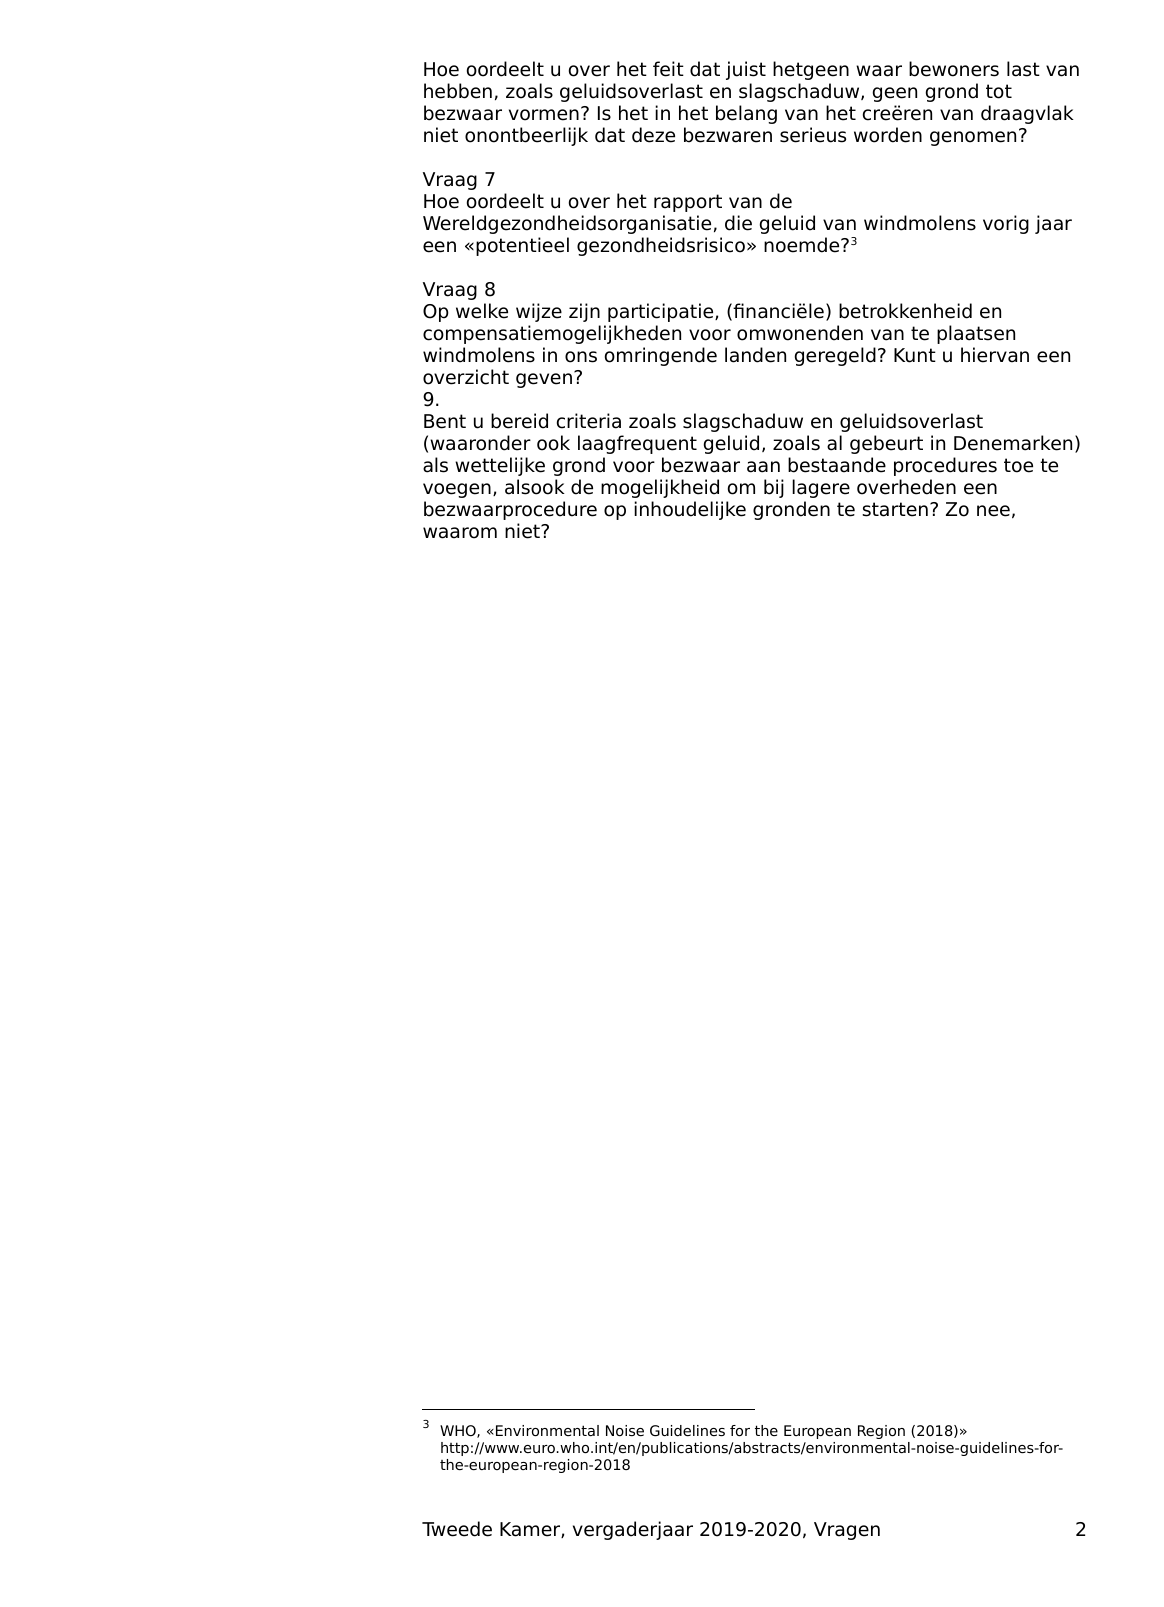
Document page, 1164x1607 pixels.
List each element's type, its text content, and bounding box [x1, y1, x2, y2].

text Vraag 7 [422, 169, 1087, 191]
text Hoe oordeelt u over het feit dat juist hetgeen waar bewoners last van hebben, zoals geluidsoverlast en slagschaduw, geen grond tot bezwaar vormen? Is het in het belang van het creëren van draagvlak niet onontbeerlijk dat deze bezwaren serieus worden genomen? [422, 59, 1087, 147]
text Vraag 8 [422, 279, 1087, 301]
text Bent u bereid criteria zoals slagschaduw en geluidsoverlast (waaronder ook laagfrequent geluid, zoals al gebeurt in Denemarken) als wettelijke grond voor bezwaar aan bestaande procedures toe te voegen, alsook de mogelijkheid om bij lagere overheden een bezwaarprocedure op inhoudelijke gronden te starten? Zo nee, waarom niet? [422, 411, 1087, 543]
text WHO, «Environmental Noise Guidelines for the European Region (2018)» http://www.euro.who.int/en/publications/abstracts/environmental-noise-guidelines-for-the-european-region-2018 [422, 1418, 1087, 1474]
text Hoe oordeelt u over het rapport van de Wereldgezondheidsorganisatie, die geluid van windmolens vorig jaar een «potentieel gezondheidsrisico» noemde? [422, 191, 1087, 257]
text Op welke wijze zijn participatie, (financiële) betrokkenheid en compensatiemogelijkheden voor omwonenden van te plaatsen windmolens in ons omringende landen geregeld? Kunt u hiervan een overzicht geven? [422, 301, 1087, 389]
text 9. [422, 389, 1087, 411]
